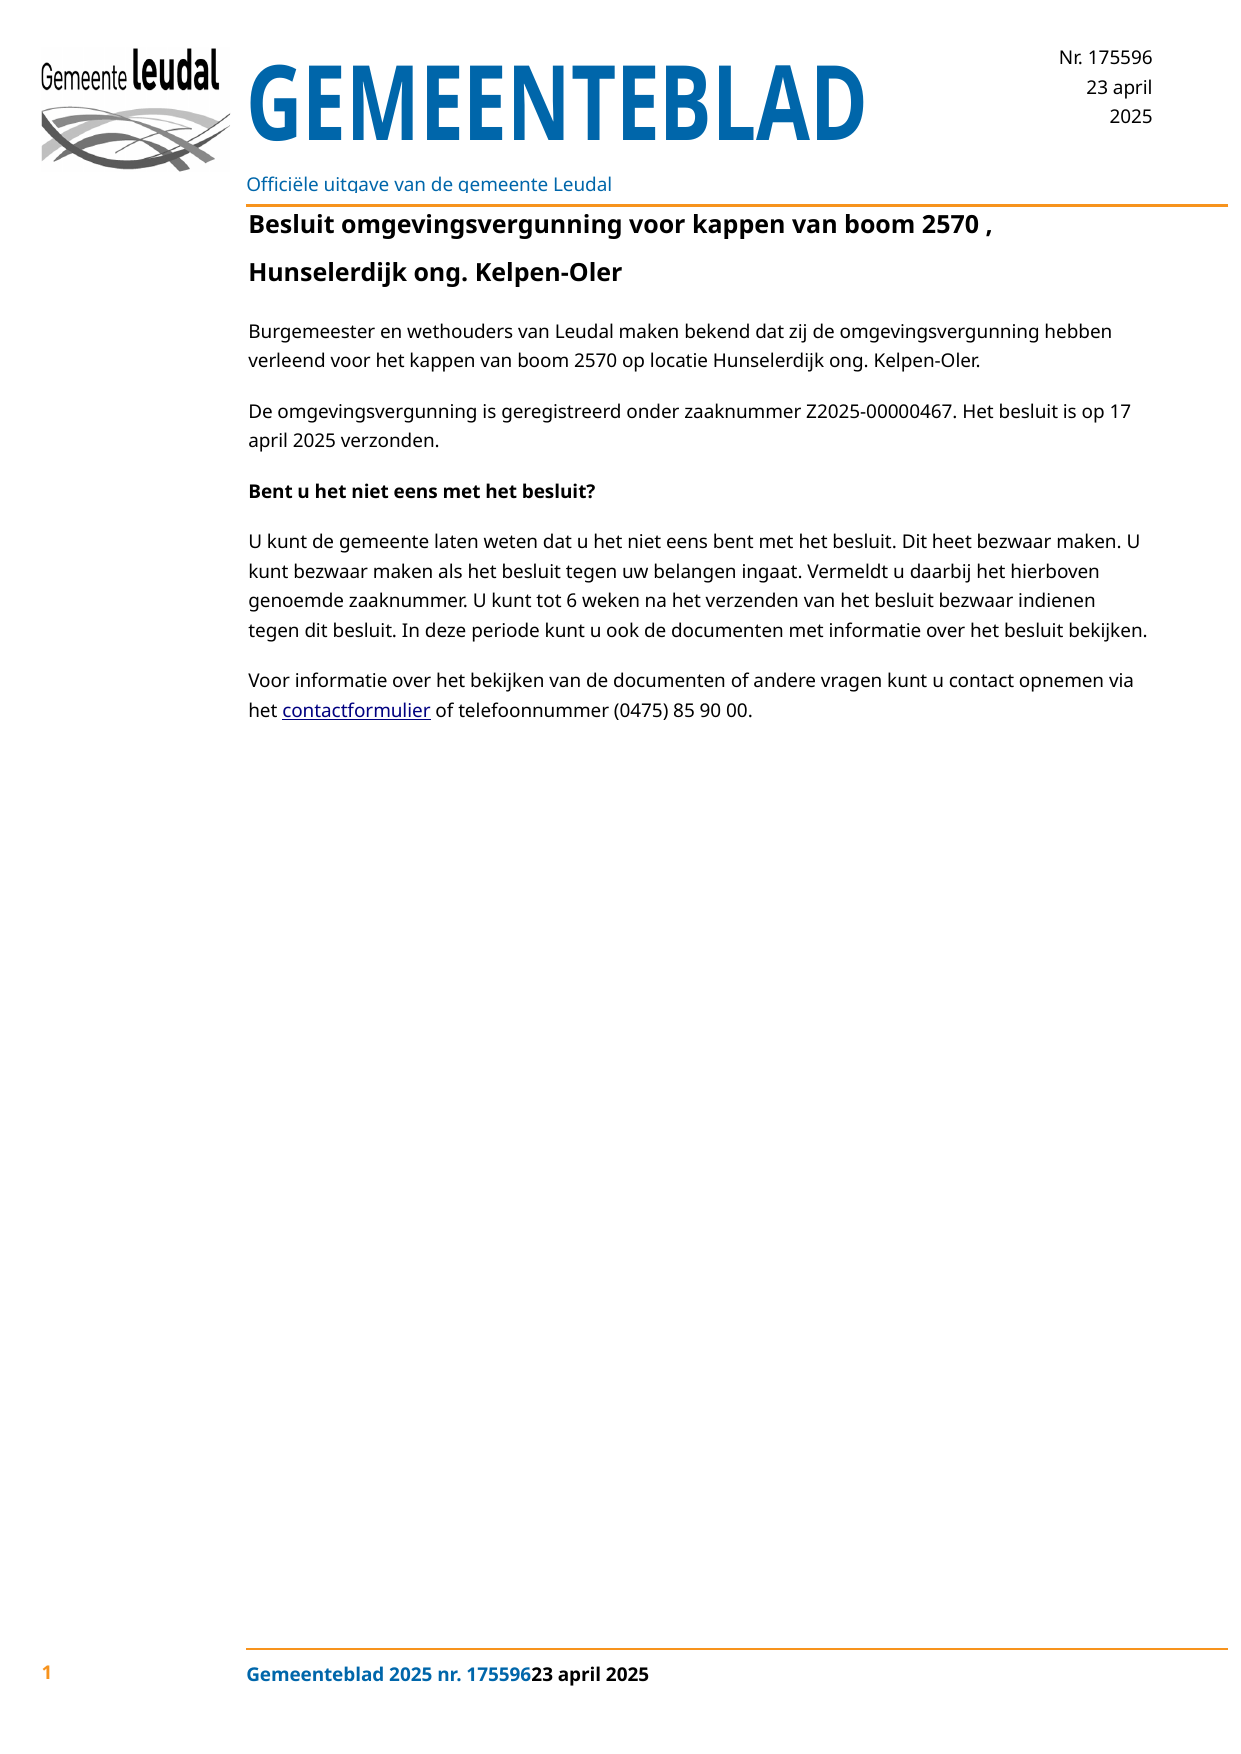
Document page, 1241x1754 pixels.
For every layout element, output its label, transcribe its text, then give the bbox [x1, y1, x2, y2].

picture [41, 47, 231, 172]
text Besluit omgevingsvergunning voor kappen van boom 2570 , Hunselerdijk ong. Kelpen-Oler [248, 207, 1152, 288]
text De omgevingsvergunning is geregistreerd onder zaaknummer Z2025-00000467. Het besluit is op 17 april 2025 verzonden. [248, 398, 1152, 453]
text U kunt de gemeente laten weten dat u het niet eens bent met het besluit. Dit heet bezwaar maken. U kunt bezwaar maken als het besluit tegen uw belangen ingaat. Vermeldt u daarbij het hierboven genoemde zaaknummer. U kunt tot 6 weken na het verzenden van het besluit bezwaar indienen tegen dit besluit. In deze periode kunt u ook de documenten met informatie over het besluit bekijken. [248, 528, 1152, 643]
text Burgemeester en wethouders van Leudal maken bekend dat zij de omgevingsvergunning hebben verleend voor het kappen van boom 2570 op locatie Hunselerdijk ong. Kelpen-Oler. [248, 318, 1152, 373]
text Voor informatie over het bekijken van de documenten of andere vragen kunt u contact opnemen via het contactformulier of telefoonnummer (0475) 85 90 00. [248, 667, 1152, 723]
text Bent u het niet eens met het besluit? [248, 478, 1152, 504]
